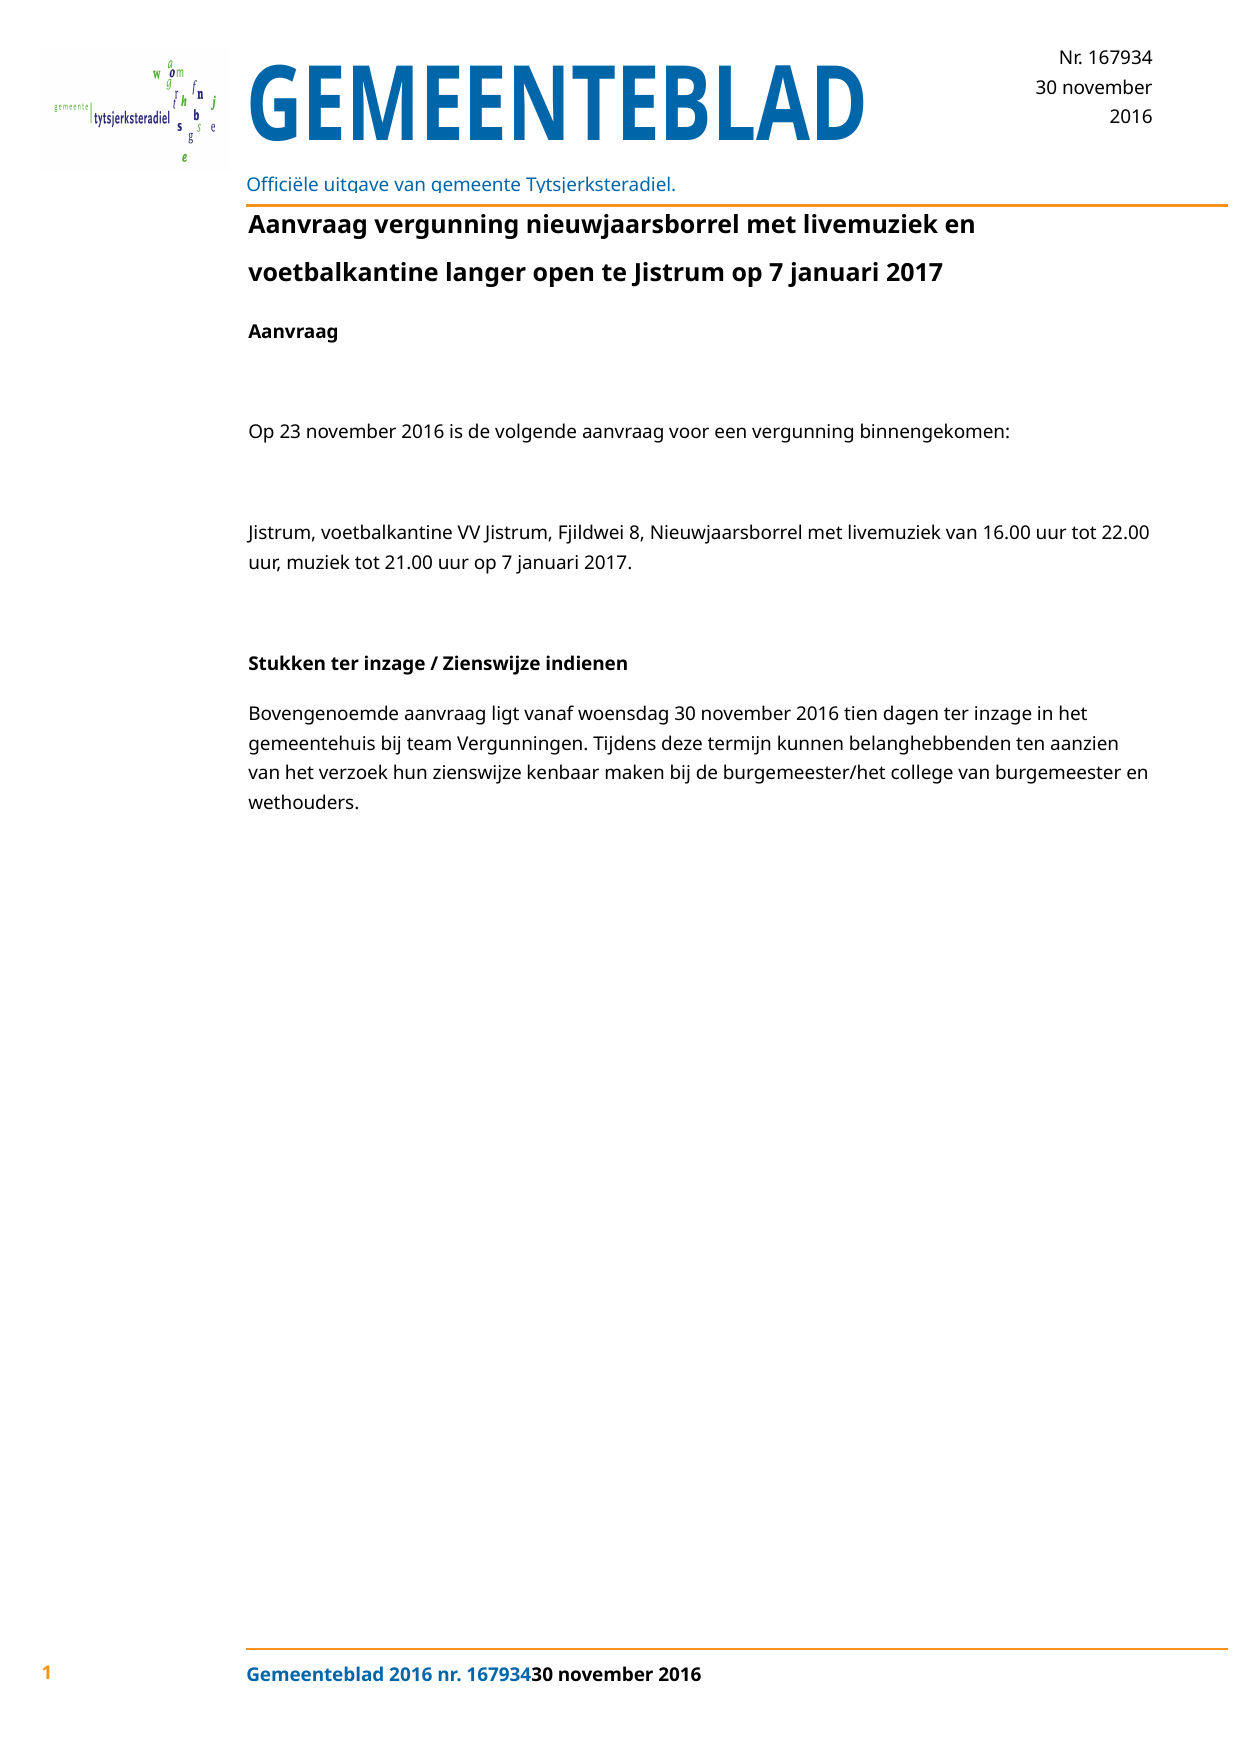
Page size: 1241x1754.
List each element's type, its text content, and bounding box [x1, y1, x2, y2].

picture [41, 47, 231, 172]
text Aanvraag vergunning nieuwjaarsborrel met livemuziek en voetbalkantine langer open te Jistrum op 7 januari 2017 [248, 207, 1152, 288]
text Op 23 november 2016 is de volgende aanvraag voor een vergunning binnengekomen: [248, 419, 1152, 444]
text Jistrum, voetbalkantine VV Jistrum, Fjildwei 8, Nieuwjaarsborrel met livemuziek van 16.00 uur tot 22.00 uur, muziek tot 21.00 uur op 7 januari 2017. [248, 519, 1152, 575]
text Stukken ter inzage / Zienswijze indienen [248, 650, 1152, 676]
text Aanvraag [248, 318, 1152, 344]
text Bovengenoemde aanvraag ligt vanaf woensdag 30 november 2016 tien dagen ter inzage in het gemeentehuis bij team Vergunningen. Tijdens deze termijn kunnen belanghebbenden ten aanzien van het verzoek hun zienswijze kenbaar maken bij de burge­meester/het college van burgemeester en wethouders. [248, 700, 1152, 815]
